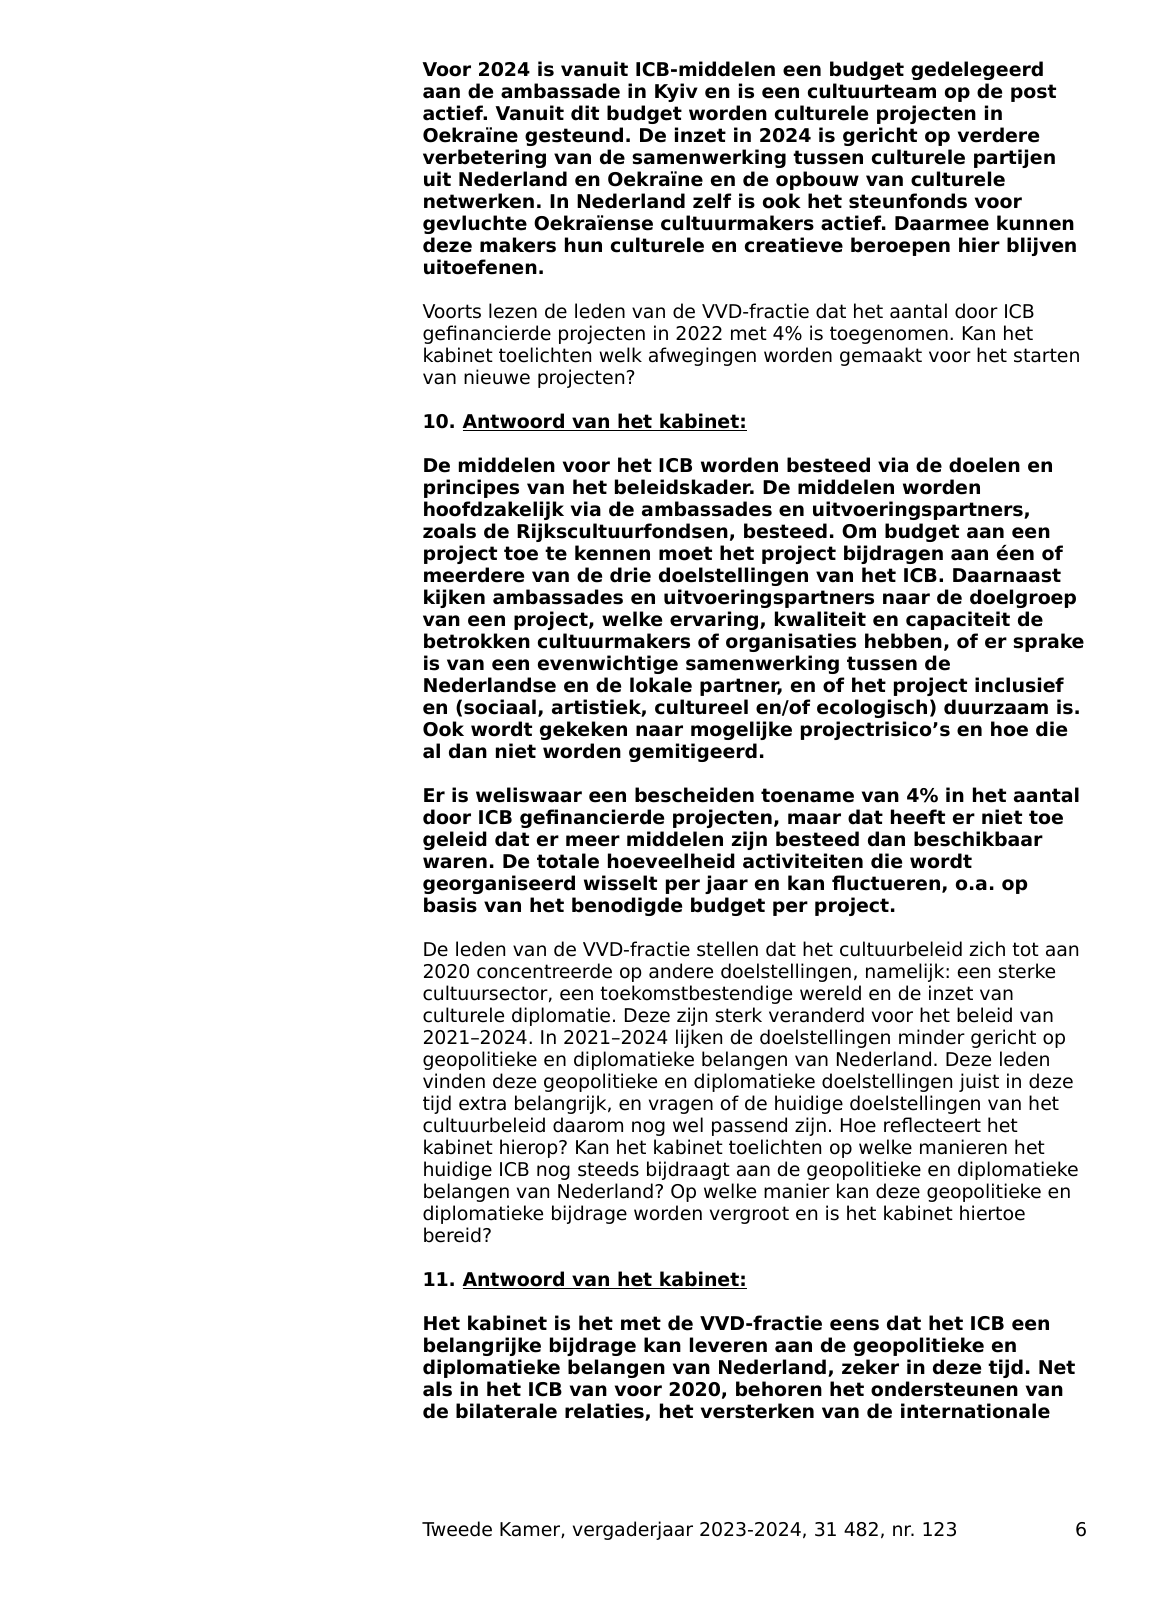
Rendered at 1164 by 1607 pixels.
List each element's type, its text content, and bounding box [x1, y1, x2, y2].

text Voor 2024 is vanuit ICB-middelen een budget gedelegeerd aan de ambassade in Kyiv en is een cultuurteam op de post actief. Vanuit dit budget worden culturele projecten in Oekraïne gesteund. De inzet in 2024 is gericht op verdere verbetering van de samenwerking tussen culturele partijen uit Nederland en Oekraïne en de opbouw van culturele netwerken. In Nederland zelf is ook het steunfonds voor gevluchte Oekraïense cultuurmakers actief. Daarmee kunnen deze makers hun culturele en creatieve beroepen hier blijven uitoefenen. [422, 59, 1087, 279]
text 11. Antwoord van het kabinet: [422, 1269, 1087, 1291]
text Het kabinet is het met de VVD-fractie eens dat het ICB een belangrijke bijdrage kan leveren aan de geopolitieke en diplomatieke belangen van Nederland, zeker in deze tijd. Net als in het ICB van voor 2020, behoren het ondersteunen van de bilaterale relaties, het versterken van de internationale [422, 1313, 1087, 1423]
text De leden van de VVD-fractie stellen dat het cultuurbeleid zich tot aan 2020 concentreerde op andere doelstellingen, namelijk: een sterke cultuursector, een toekomstbestendige wereld en de inzet van culturele diplomatie. Deze zijn sterk veranderd voor het beleid van 2021–2024. In 2021–2024 lijken de doelstellingen minder gericht op geopolitieke en diplomatieke belangen van Nederland. Deze leden vinden deze geopolitieke en diplomatieke doelstellingen juist in deze tijd extra belangrijk, en vragen of de huidige doelstellingen van het cultuurbeleid daarom nog wel passend zijn. Hoe reflecteert het kabinet hierop? Kan het kabinet toelichten op welke manieren het huidige ICB nog steeds bijdraagt aan de geopolitieke en diplomatieke belangen van Nederland? Op welke manier kan deze geopolitieke en diplomatieke bijdrage worden vergroot en is het kabinet hiertoe bereid? [422, 939, 1087, 1247]
text Voorts lezen de leden van de VVD-fractie dat het aantal door ICB gefinancierde projecten in 2022 met 4% is toegenomen. Kan het kabinet toelichten welk afwegingen worden gemaakt voor het starten van nieuwe projecten? [422, 301, 1087, 389]
text De middelen voor het ICB worden besteed via de doelen en principes van het beleidskader. De middelen worden hoofdzakelijk via de ambassades en uitvoeringspartners, zoals de Rijkscultuurfondsen, besteed. Om budget aan een project toe te kennen moet het project bijdragen aan éen of meerdere van de drie doelstellingen van het ICB. Daarnaast kijken ambassades en uitvoeringspartners naar de doelgroep van een project, welke ervaring, kwaliteit en capaciteit de betrokken cultuurmakers of organisaties hebben, of er sprake is van een evenwichtige samenwerking tussen de Nederlandse en de lokale partner, en of het project inclusief en (sociaal, artistiek, cultureel en/of ecologisch) duurzaam is. Ook wordt gekeken naar mogelijke projectrisico’s en hoe die al dan niet worden gemitigeerd. [422, 455, 1087, 763]
text Er is weliswaar een bescheiden toename van 4% in het aantal door ICB gefinancierde projecten, maar dat heeft er niet toe geleid dat er meer middelen zijn besteed dan beschikbaar waren. De totale hoeveelheid activiteiten die wordt georganiseerd wisselt per jaar en kan fluctueren, o.a. op basis van het benodigde budget per project. [422, 785, 1087, 917]
text 10. Antwoord van het kabinet: [422, 411, 1087, 433]
